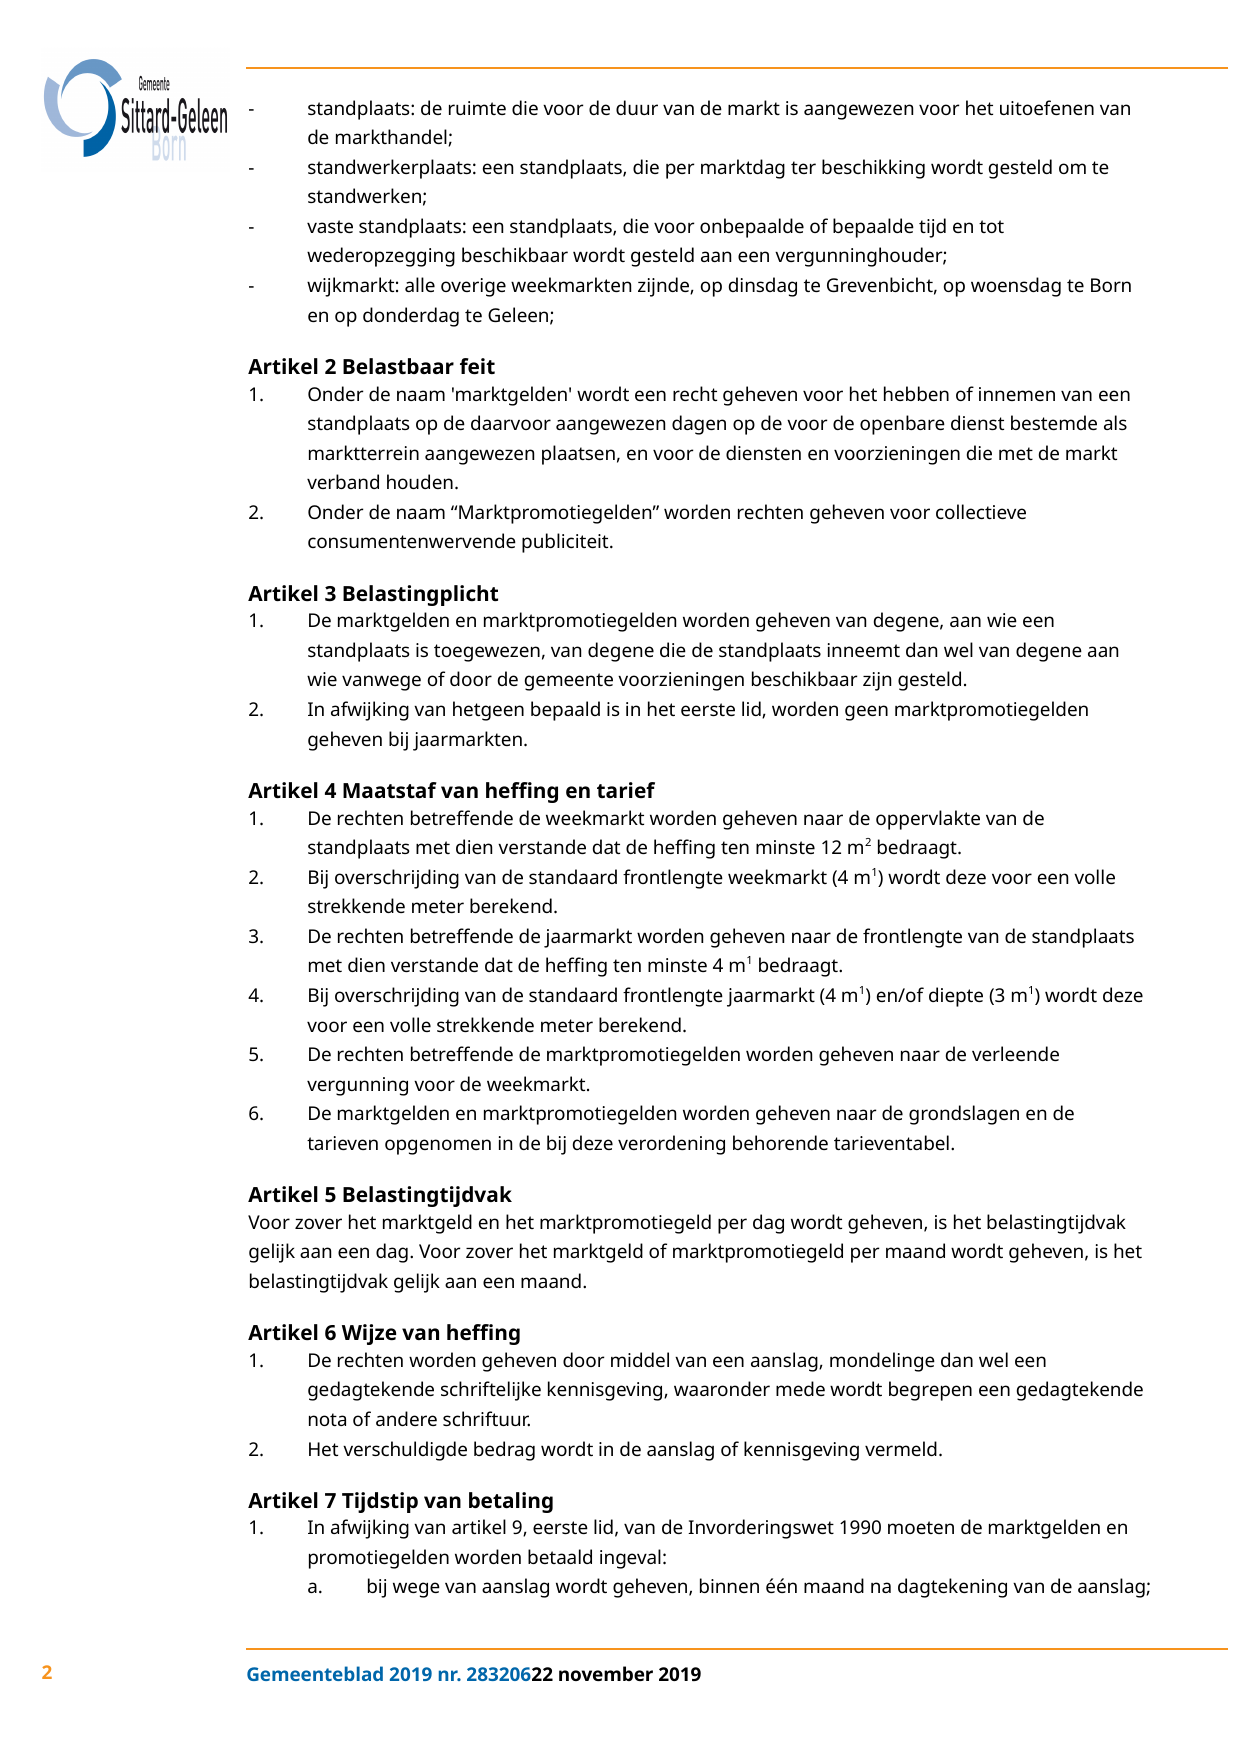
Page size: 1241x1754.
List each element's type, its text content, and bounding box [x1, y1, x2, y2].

list In afwijking van hetgeen bepaald is in het eerste lid, worden geen marktpromotiegelden geheven bij jaarmarkten. [248, 696, 1152, 752]
list De rechten betreffende de jaarmarkt worden geheven naar de frontlengte van de standplaats met dien verstande dat de heffing ten minste 4 m1 bedraagt. [248, 923, 1152, 978]
list standplaats: de ruimte die voor de duur van de markt is aangewezen voor het uitoefenen van de markthandel; [248, 95, 1152, 150]
list bij wege van aanslag wordt geheven, binnen één maand na dagtekening van de aanslag; [307, 1574, 1152, 1599]
list Onder de naam 'marktgelden' wordt een recht geheven voor het hebben of innemen van een standplaats op de daarvoor aangewezen dagen op de voor de openbare dienst bestemde als marktterrein aangewezen plaatsen, en voor de diensten en voorzieningen die met de markt verband houden. [248, 381, 1152, 495]
list De marktgelden en marktpromotiegelden worden geheven van degene, aan wie een standplaats is toegewezen, van degene die de standplaats inneemt dan wel van degene aan wie vanwege of door de gemeente voorzieningen beschikbaar zijn gesteld. [248, 607, 1152, 692]
list De rechten betreffende de weekmarkt worden geheven naar de oppervlakte van de standplaats met dien verstande dat de heffing ten minste 12 m2 bedraagt. [248, 805, 1152, 860]
text Voor zover het marktgeld en het marktpromotiegeld per dag wordt geheven, is het belastingtijdvak gelijk aan een dag. Voor zover het marktgeld of marktpromotiegeld per maand wordt geheven, is het belastingtijdvak gelijk aan een maand. [248, 1209, 1152, 1294]
list De rechten worden geheven door middel van een aanslag, mondelinge dan wel een gedagtekende schriftelijke kennisgeving, waaronder mede wordt begrepen een gedagtekende nota of andere schriftuur. [248, 1347, 1152, 1432]
text Artikel 5 Belastingtijdvak [248, 1181, 1152, 1209]
text Artikel 6 Wijze van heffing [248, 1318, 1152, 1347]
list wijkmarkt: alle overige weekmarkten zijnde, op dinsdag te Grevenbicht, op woensdag te Born en op donderdag te Geleen; [248, 272, 1152, 328]
text Artikel 7 Tijdstip van betaling [248, 1486, 1152, 1514]
list Het verschuldigde bedrag wordt in de aanslag of kennisgeving vermeld. [248, 1436, 1152, 1461]
list Bij overschrijding van de standaard frontlengte weekmarkt (4 m1) wordt deze voor een volle strekkende meter berekend. [248, 864, 1152, 919]
list standwerkerplaats: een standplaats, die per marktdag ter beschikking wordt gesteld om te standwerken; [248, 154, 1152, 209]
text Artikel 4 Maatstaf van heffing en tarief [248, 776, 1152, 805]
list In afwijking van artikel 9, eerste lid, van de Invorderingswet 1990 moeten de marktgelden en promotiegelden worden betaald ingeval: [248, 1514, 1152, 1570]
text Artikel 2 Belastbaar feit [248, 352, 1152, 381]
text Artikel 3 Belastingplicht [248, 579, 1152, 607]
list De rechten betreffende de marktpromotiegelden worden geheven naar de verleende vergunning voor de weekmarkt. [248, 1041, 1152, 1097]
list Bij overschrijding van de standaard frontlengte jaarmarkt (4 m1) en/of diepte (3 m1) wordt deze voor een volle strekkende meter berekend. [248, 982, 1152, 1037]
list vaste standplaats: een standplaats, die voor onbepaalde of bepaalde tijd en tot wederopzegging beschikbaar wordt gesteld aan een vergunninghouder; [248, 213, 1152, 268]
picture [41, 47, 231, 172]
list Onder de naam “Marktpromotiegelden” worden rechten geheven voor collectieve consumentenwervende publiciteit. [248, 499, 1152, 554]
list De marktgelden en marktpromotiegelden worden geheven naar de grondslagen en de tarieven opgenomen in de bij deze verordening behorende tarieventabel. [248, 1101, 1152, 1156]
